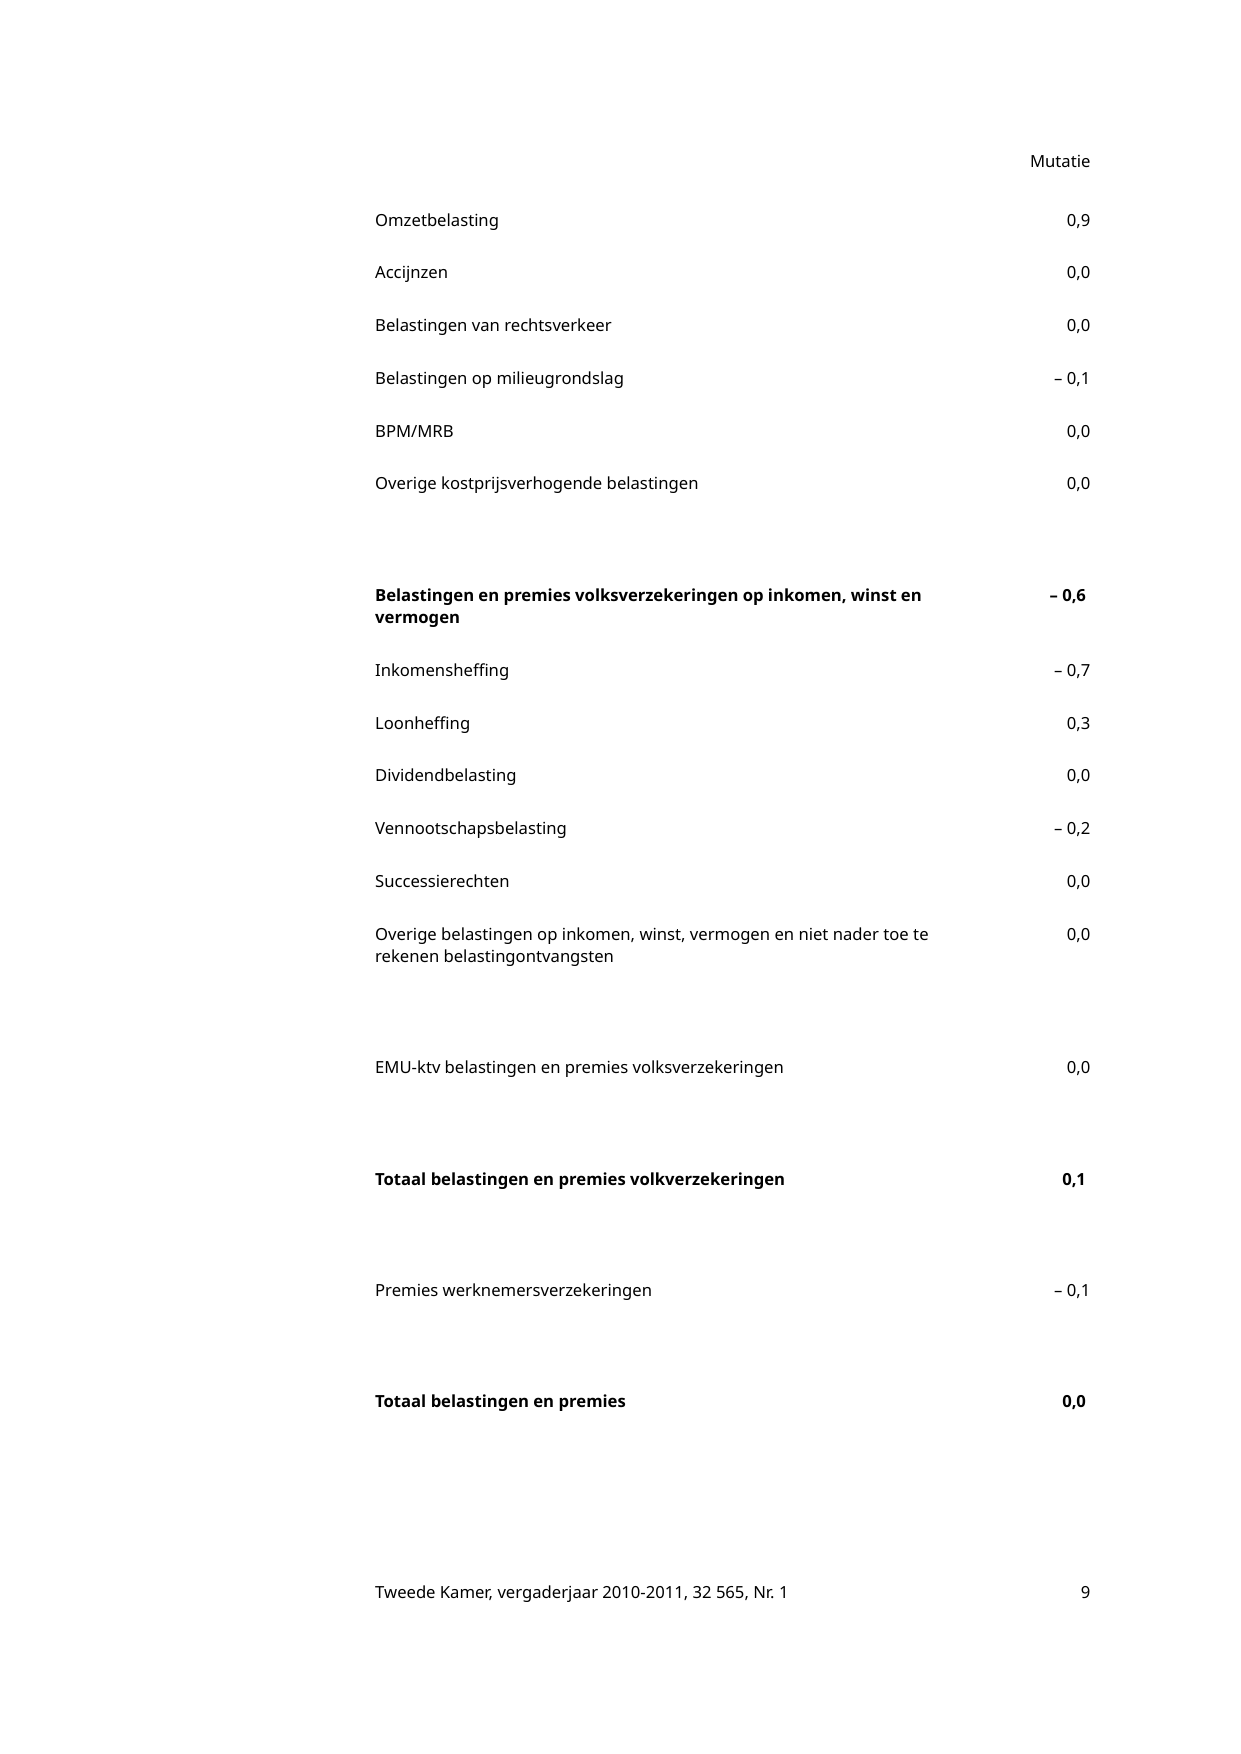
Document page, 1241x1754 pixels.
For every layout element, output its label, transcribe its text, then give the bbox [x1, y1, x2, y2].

table_cell [375, 998, 947, 1056]
table_cell BPM/MRB [375, 419, 947, 472]
table_cell Vennootschapsbelasting [375, 817, 947, 869]
table_cell 0,0 [947, 764, 1090, 817]
table_cell – 0,1 [947, 1278, 1090, 1331]
table_cell 0,0 [947, 314, 1090, 367]
table_cell Dividendbelasting [375, 764, 947, 817]
table_cell [375, 525, 947, 583]
table_cell 0,9 [947, 209, 1090, 261]
table_cell Totaal belastingen en premies [375, 1389, 947, 1442]
table_cell Inkomensheffing [375, 659, 947, 711]
table_cell 0,0 [947, 1056, 1090, 1109]
table_cell Accijnzen [375, 261, 947, 314]
table_cell [947, 1331, 1090, 1389]
table_header [375, 150, 947, 208]
table_cell [947, 1220, 1090, 1278]
table_cell [375, 1109, 947, 1167]
table_cell 0,3 [947, 711, 1090, 764]
table_cell – 0,2 [947, 817, 1090, 869]
table_cell Overige belastingen op inkomen, winst, vermogen en niet nader toe te rekenen belastingontvangsten [375, 922, 947, 997]
table_cell Premies werknemersverzekeringen [375, 1278, 947, 1331]
table_cell – 0,1 [947, 367, 1090, 419]
table_cell Belastingen op milieugrondslag [375, 367, 947, 419]
table_cell [947, 998, 1090, 1056]
table_cell – 0,7 [947, 659, 1090, 711]
table_cell Totaal belastingen en premies volkverzekeringen [375, 1167, 947, 1220]
table_cell Belastingen van rechtsverkeer [375, 314, 947, 367]
table_cell Loonheffing [375, 711, 947, 764]
table_cell – 0,6 [947, 583, 1090, 658]
table_cell 0,0 [947, 419, 1090, 472]
table_cell 0,0 [947, 472, 1090, 525]
table_cell Successierechten [375, 869, 947, 922]
table_cell 0,0 [947, 922, 1090, 997]
table_cell [375, 1331, 947, 1389]
table_cell Overige kostprijsverhogende belastingen [375, 472, 947, 525]
table_cell 0,0 [947, 1389, 1090, 1442]
table_cell [947, 525, 1090, 583]
table_cell 0,1 [947, 1167, 1090, 1220]
table_cell 0,0 [947, 261, 1090, 314]
table_header Mutatie [947, 150, 1090, 208]
table_cell Omzetbelasting [375, 209, 947, 261]
table_cell Belastingen en premies volksverzekeringen op inkomen, winst en vermogen [375, 583, 947, 658]
table_cell [375, 1220, 947, 1278]
table_cell 0,0 [947, 869, 1090, 922]
table_cell [947, 1109, 1090, 1167]
table_cell EMU-ktv belastingen en premies volksverzekeringen [375, 1056, 947, 1109]
